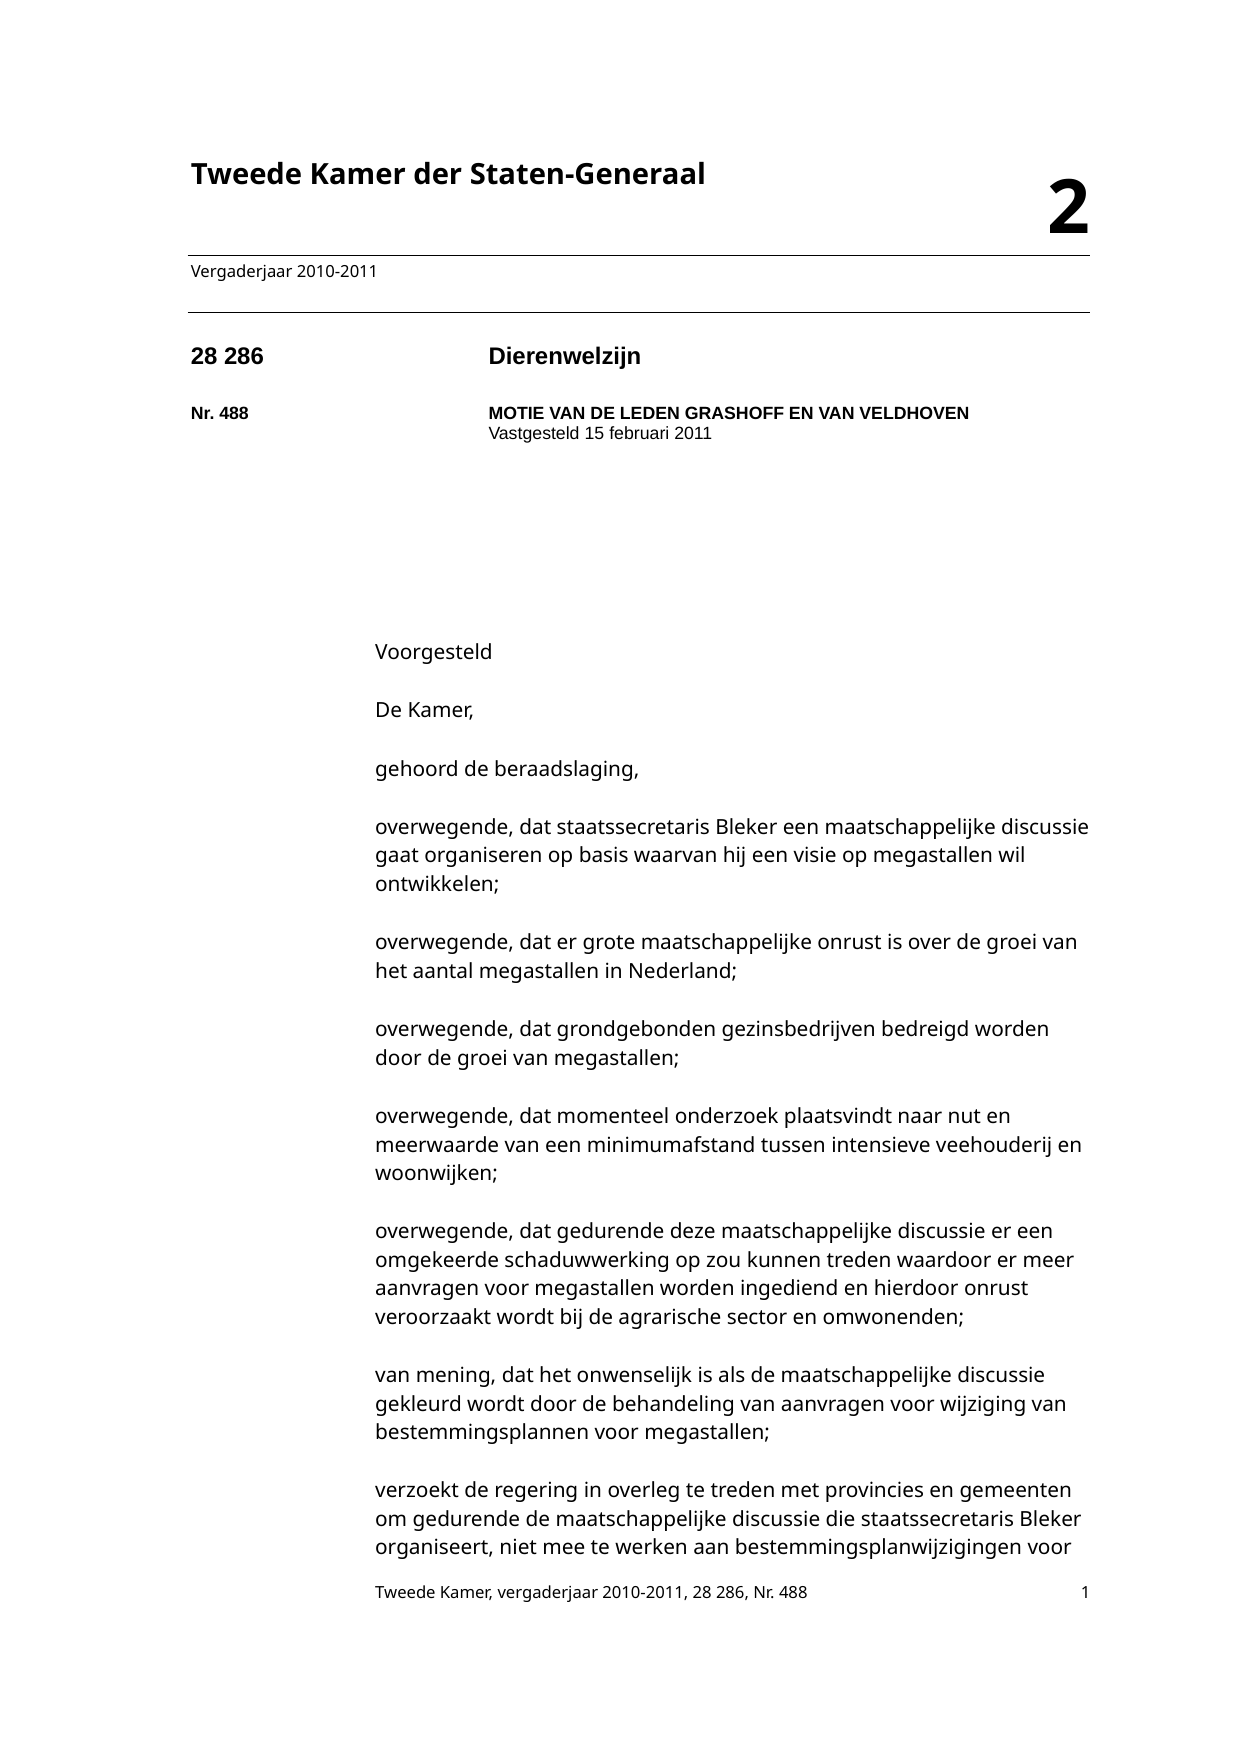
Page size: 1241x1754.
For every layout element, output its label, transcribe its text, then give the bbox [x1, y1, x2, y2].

table_cell 28 286 [188, 339, 485, 399]
text gehoord de beraadslaging, [375, 754, 1090, 782]
table_header 2 [910, 150, 1090, 255]
table_header Tweede Kamer der Staten-Generaal [188, 150, 909, 255]
table_cell MOTIE VAN DE LEDEN GRASHOFF EN VAN VELDHOVEN Vastgesteld 15 februari 2011 [485, 399, 1090, 518]
table_cell [485, 256, 1090, 312]
table_cell Nr. 488 [188, 399, 485, 518]
text overwegende, dat grondgebonden gezinsbedrijven bedreigd worden door de groei van megastallen; [375, 1014, 1090, 1071]
text overwegende, dat staatssecretaris Bleker een maatschappelijke discussie gaat organiseren op basis waarvan hij een visie op megastallen wil ontwikkelen; [375, 812, 1090, 897]
text van mening, dat het onwenselijk is als de maatschappelijke discussie gekleurd wordt door de behandeling van aanvragen voor wijziging van bestemmingsplannen voor megastallen; [375, 1360, 1090, 1446]
table_cell Dierenwelzijn [485, 339, 1090, 399]
table_cell Vergaderjaar 2010-2011 [188, 256, 485, 312]
text overwegende, dat momenteel onderzoek plaatsvindt naar nut en meerwaarde van een minimumafstand tussen intensieve veehouderij en woonwijken; [375, 1101, 1090, 1187]
text overwegende, dat er grote maatschappelijke onrust is over de groei van het aantal megastallen in Nederland; [375, 927, 1090, 984]
text De Kamer, [375, 695, 1090, 724]
text Voorgesteld [375, 637, 1090, 665]
table_cell [188, 313, 485, 339]
table_cell [485, 313, 1090, 339]
text overwegende, dat gedurende deze maatschappelijke discussie er een omgekeerde schaduwwerking op zou kunnen treden waardoor er meer aanvragen voor megastallen worden ingediend en hierdoor onrust veroorzaakt wordt bij de agrarische sector en omwonenden; [375, 1217, 1090, 1330]
text verzoekt de regering in overleg te treden met provincies en gemeenten om gedurende de maatschappelijke discussie die staatssecretaris Bleker organiseert, niet mee te werken aan bestemmingsplanwijzigingen voor [375, 1476, 1090, 1561]
